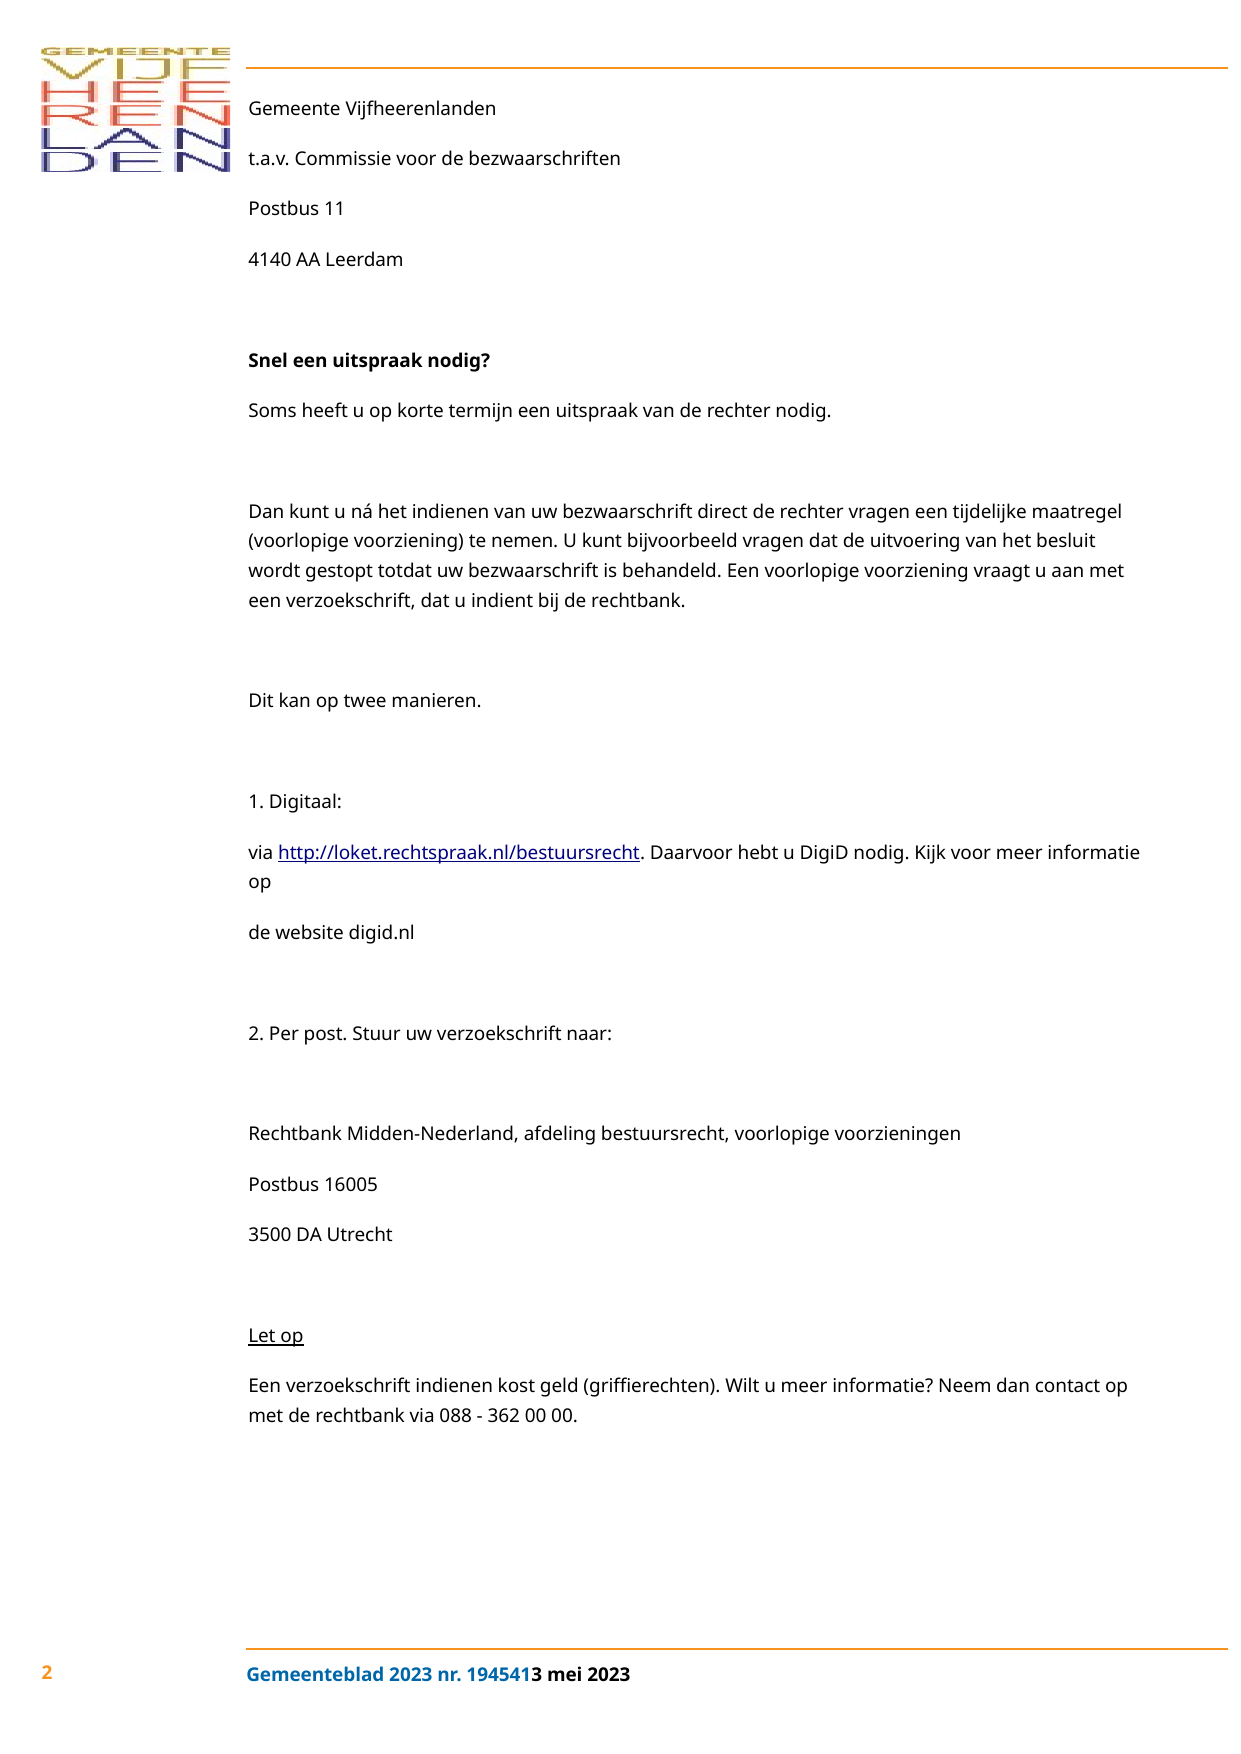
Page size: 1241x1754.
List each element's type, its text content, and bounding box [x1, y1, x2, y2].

text Dit kan op twee manieren. [248, 688, 1152, 713]
text 1. Digitaal: [248, 788, 1152, 814]
text Een verzoekschrift indienen kost geld (griffierechten). Wilt u meer informatie? Neem dan contact op met de rechtbank via 088 - 362 00 00. [248, 1373, 1152, 1428]
picture [41, 47, 231, 172]
text de website digid.nl [248, 919, 1152, 945]
text Dan kunt u ná het indienen van uw bezwaarschrift direct de rechter vragen een tijdelijke maatregel (voorlopige voorziening) te nemen. U kunt bijvoorbeeld vragen dat de uitvoering van het besluit wordt gestopt totdat uw bezwaarschrift is behandeld. Een voorlopige voorziening vraagt u aan met een verzoekschrift, dat u indient bij de rechtbank. [248, 498, 1152, 613]
text Postbus 16005 [248, 1171, 1152, 1197]
text via http://loket.rechtspraak.nl/bestuursrecht. Daarvoor hebt u DigiD nodig. Kijk voor meer informatie op [248, 839, 1152, 894]
text 4140 AA Leerdam [248, 246, 1152, 272]
text Let op [248, 1322, 1152, 1348]
text 3500 DA Utrecht [248, 1221, 1152, 1247]
text Gemeente Vijfheerenlanden [248, 95, 1152, 121]
text t.a.v. Commissie voor de bezwaarschriften [248, 145, 1152, 171]
text Rechtbank Midden-Nederland, afdeling bestuursrecht, voorlopige voorzieningen [248, 1121, 1152, 1146]
text Snel een uitspraak nodig? [248, 347, 1152, 373]
text Postbus 11 [248, 196, 1152, 221]
text 2. Per post. Stuur uw verzoekschrift naar: [248, 1020, 1152, 1046]
text Soms heeft u op korte termijn een uitspraak van de rechter nodig. [248, 397, 1152, 423]
